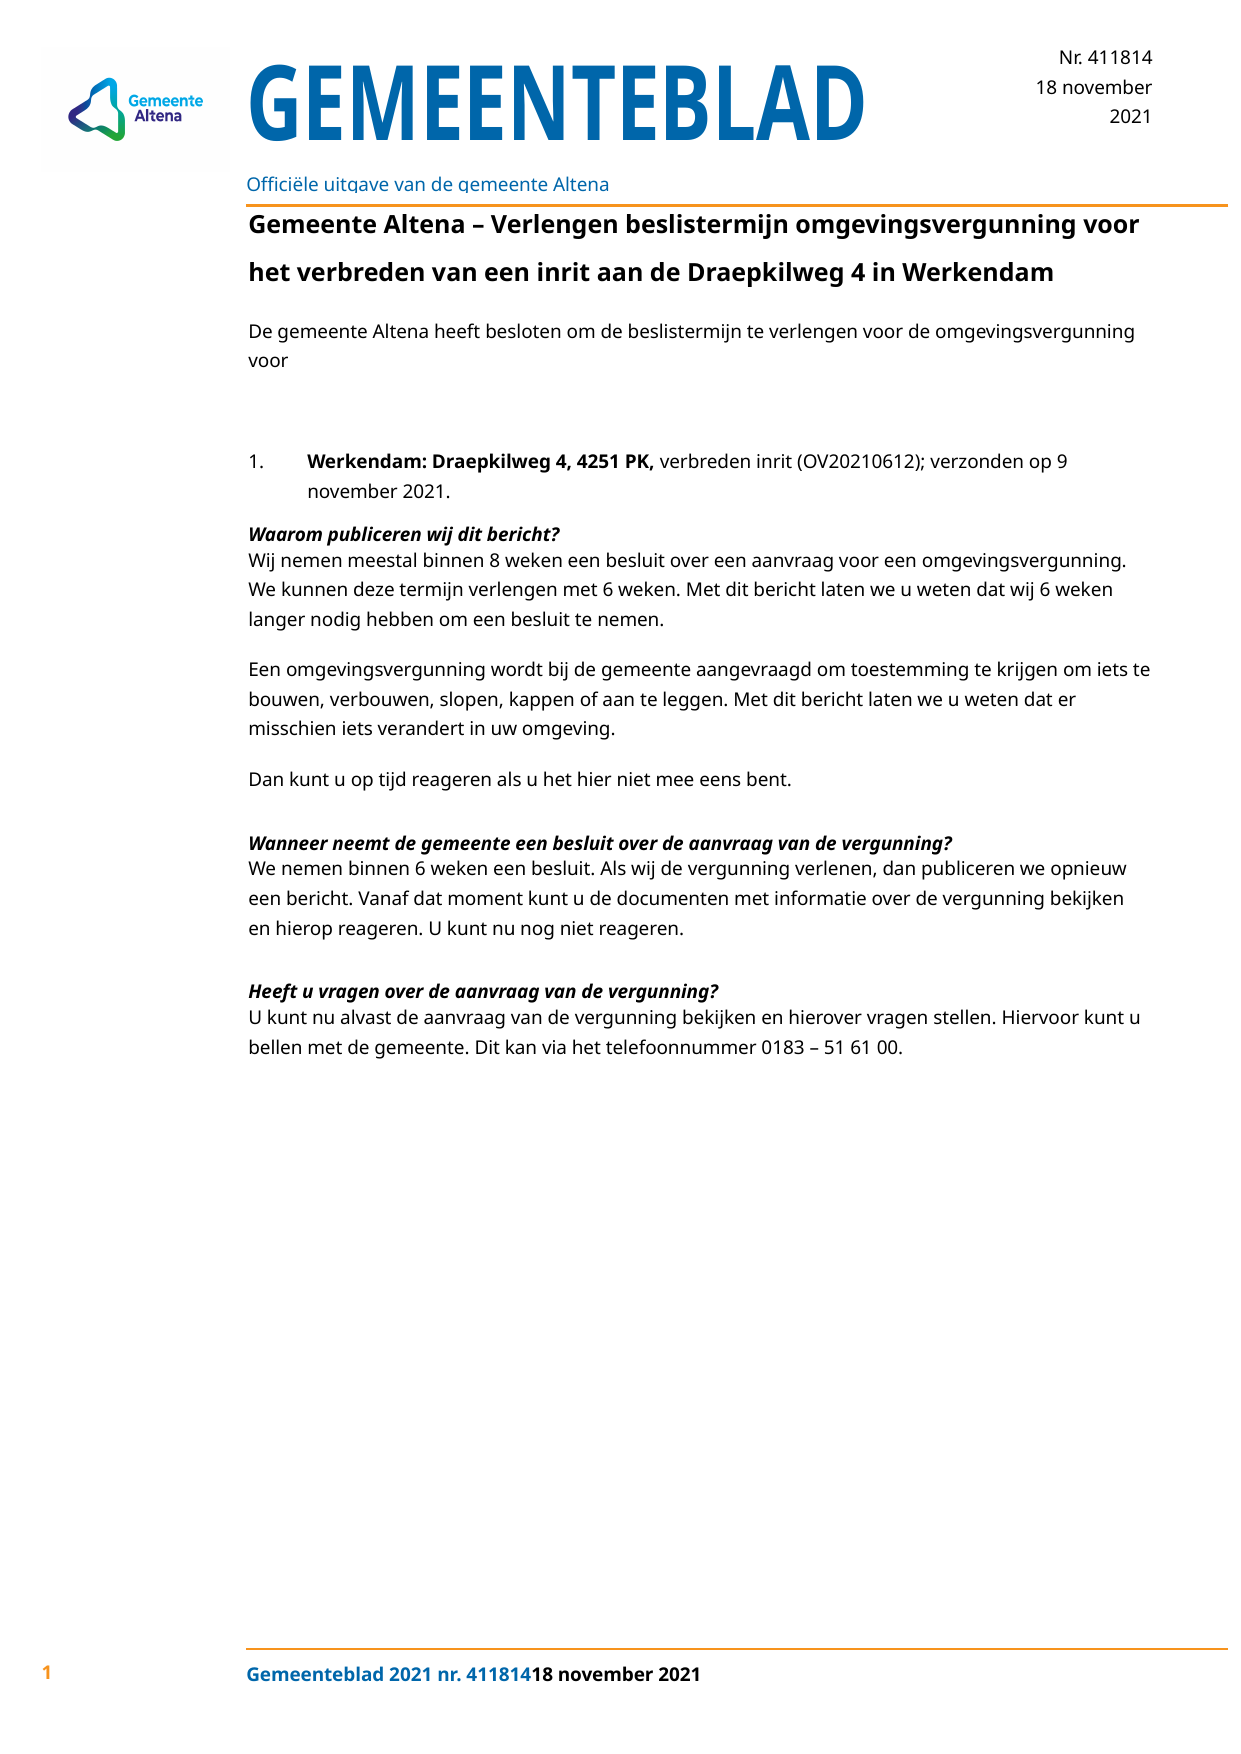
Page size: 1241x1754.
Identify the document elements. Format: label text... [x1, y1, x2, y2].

text De gemeente Altena heeft besloten om de beslistermijn te verlengen voor de omgevingsvergunning voor [248, 318, 1152, 373]
text We nemen binnen 6 weken een besluit. Als wij de vergunning verlenen, dan publiceren we opnieuw een bericht. Vanaf dat moment kunt u de documenten met informatie over de vergunning bekijken en hierop reageren. U kunt nu nog niet reageren. [248, 856, 1152, 941]
text Dan kunt u op tijd reageren als u het hier niet mee eens bent. [248, 766, 1152, 792]
text Gemeente Altena – Verlengen beslistermijn omgevingsvergunning voor het verbreden van een inrit aan de Draepkilweg 4 in Werkendam [248, 207, 1152, 288]
text Een omgevingsvergunning wordt bij de gemeente aangevraagd om toestemming te krijgen om iets te bouwen, verbouwen, slopen, kappen of aan te leggen. Met dit bericht laten we u weten dat er misschien iets verandert in uw omgeving. [248, 656, 1152, 741]
text Heeft u vragen over de aanvraag van de vergunning? [248, 979, 1152, 1004]
text Wij nemen meestal binnen 8 weken een besluit over een aanvraag voor een omgevingsvergunning. We kunnen deze termijn verlengen met 6 weken. Met dit bericht laten we u weten dat wij 6 weken langer nodig hebben om een besluit te nemen. [248, 547, 1152, 632]
picture [41, 47, 231, 172]
text Wanneer neemt de gemeente een besluit over de aanvraag van de vergunning? [248, 830, 1152, 856]
list Werkendam: Draepkilweg 4, 4251 PK, verbreden inrit (OV20210612); verzonden op 9 november 2021. [248, 448, 1152, 504]
text Waarom publiceren wij dit bericht? [248, 521, 1152, 547]
text U kunt nu alvast de aanvraag van de vergunning bekijken en hierover vragen stellen. Hiervoor kunt u bellen met de gemeente. Dit kan via het telefoonnummer 0183 – 51 61 00. [248, 1004, 1152, 1060]
